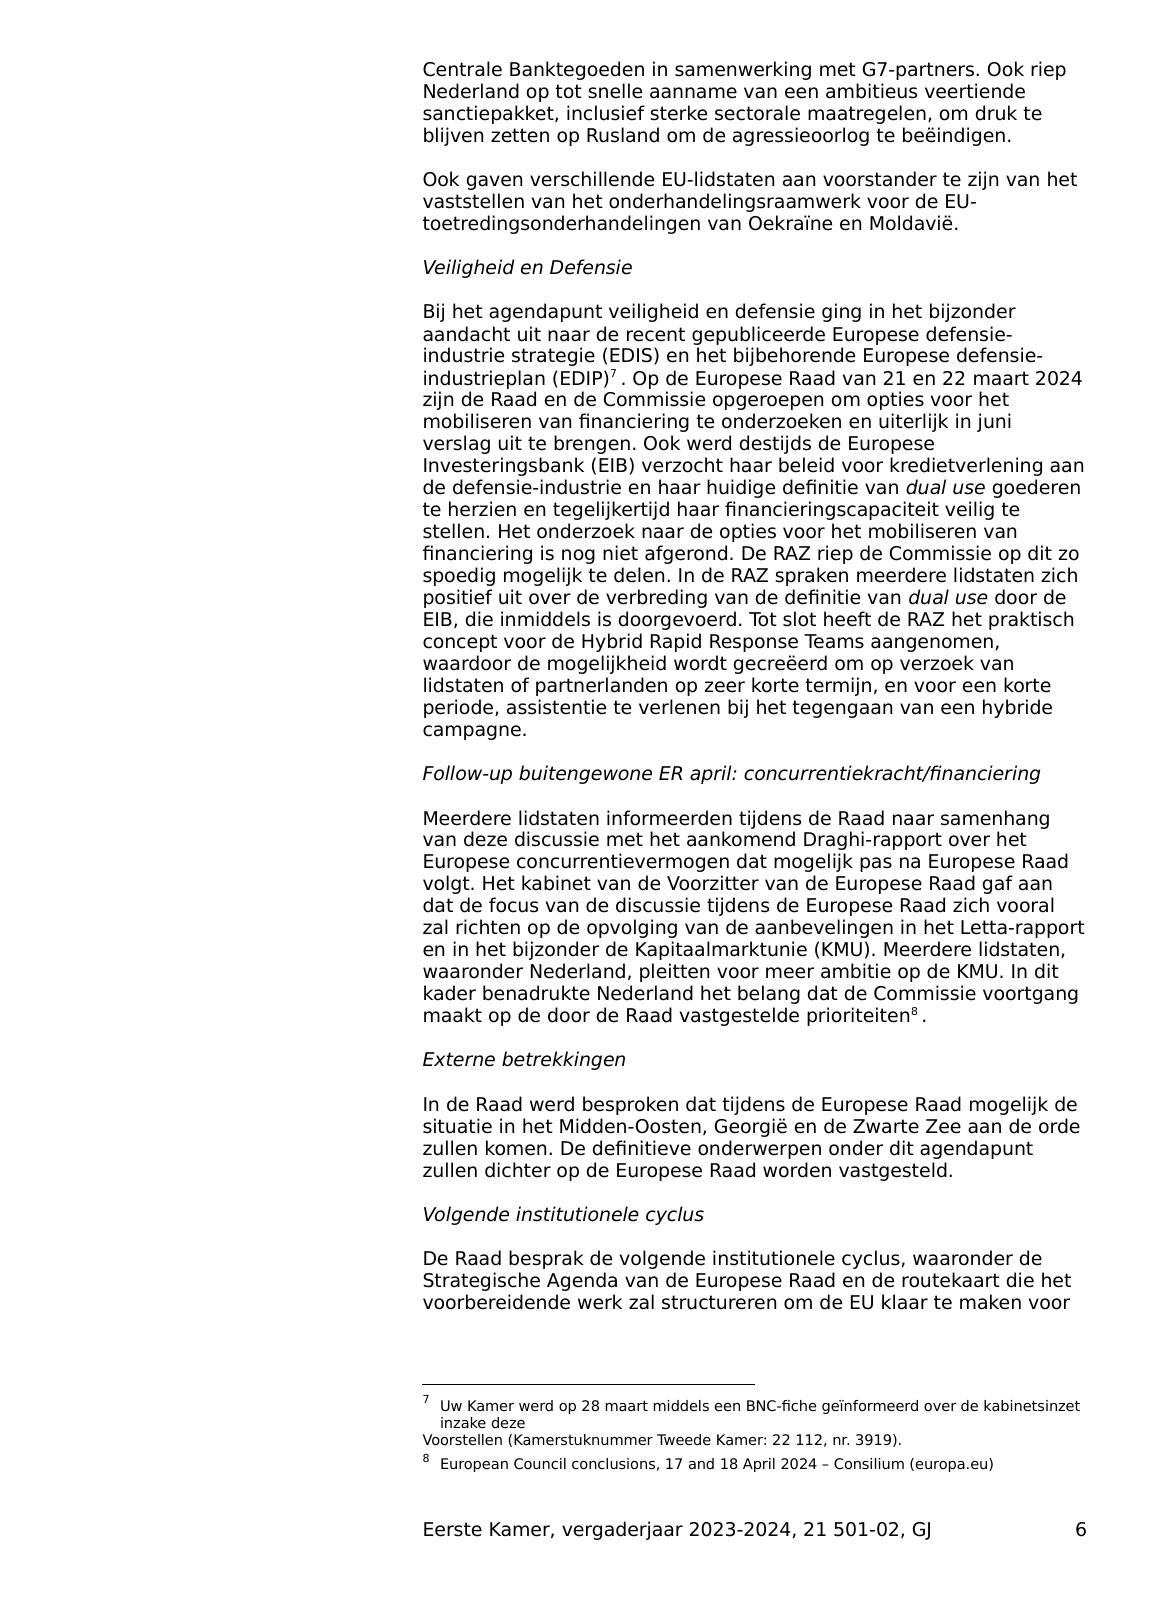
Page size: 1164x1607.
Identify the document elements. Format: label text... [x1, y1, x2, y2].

text Uw Kamer werd op 28 maart middels een BNC-fiche geïnformeerd over de kabinetsinzet inzake deze [422, 1393, 1087, 1432]
text Centrale Banktegoeden in samenwerking met G7-partners. Ook riep Nederland op tot snelle aanname van een ambitieus veertiende sanctiepakket, inclusief sterke sectorale maatregelen, om druk te blijven zetten op Rusland om de agressieoorlog te beëindigen. [422, 59, 1087, 147]
subtitle Volgende institutionele cyclus [422, 1204, 1087, 1226]
text Ook gaven verschillende EU-lidstaten aan voorstander te zijn van het vaststellen van het onderhandelingsraamwerk voor de EU-toetredingsonderhandelingen van Oekraïne en Moldavië. [422, 169, 1087, 235]
text Bij het agendapunt veiligheid en defensie ging in het bijzonder aandacht uit naar de recent gepubliceerde Europese defensie-industrie strategie (EDIS) en het bijbehorende Europese defensie-industrieplan (EDIP). Op de Europese Raad van 21 en 22 maart 2024 zijn de Raad en de Commissie opgeroepen om opties voor het mobiliseren van financiering te onderzoeken en uiterlijk in juni verslag uit te brengen. Ook werd destijds de Europese Investeringsbank (EIB) verzocht haar beleid voor kredietverlening aan de defensie-industrie en haar huidige definitie van dual use goederen te herzien en tegelijkertijd haar financieringscapaciteit veilig te stellen. Het onderzoek naar de opties voor het mobiliseren van financiering is nog niet afgerond. De RAZ riep de Commissie op dit zo spoedig mogelijk te delen. In de RAZ spraken meerdere lidstaten zich positief uit over de verbreding van de definitie van dual use door de EIB, die inmiddels is doorgevoerd. Tot slot heeft de RAZ het praktisch concept voor de Hybrid Rapid Response Teams aangenomen, waardoor de mogelijkheid wordt gecreëerd om op verzoek van lidstaten of partnerlanden op zeer korte termijn, en voor een korte periode, assistentie te verlenen bij het tegengaan van een hybride campagne. [422, 301, 1087, 741]
subtitle Veiligheid en Defensie [422, 257, 1087, 279]
subtitle Externe betrekkingen [422, 1049, 1087, 1071]
text In de Raad werd besproken dat tijdens de Europese Raad mogelijk de situatie in het Midden-Oosten, Georgië en de Zwarte Zee aan de orde zullen komen. De definitieve onderwerpen onder dit agendapunt zullen dichter op de Europese Raad worden vastgesteld. [422, 1093, 1087, 1181]
subtitle Follow-up buitengewone ER april: concurrentiekracht/financiering [422, 763, 1087, 785]
text European Council conclusions, 17 and 18 April 2024 – Consilium (europa.eu) [422, 1452, 1087, 1474]
text Voorstellen (Kamerstuknummer Tweede Kamer: 22 112, nr. 3919). [422, 1432, 1087, 1449]
text Meerdere lidstaten informeerden tijdens de Raad naar samenhang van deze discussie met het aankomend Draghi-rapport over het Europese concurrentievermogen dat mogelijk pas na Europese Raad volgt. Het kabinet van de Voorzitter van de Europese Raad gaf aan dat de focus van de discussie tijdens de Europese Raad zich vooral zal richten op de opvolging van de aanbevelingen in het Letta-rapport en in het bijzonder de Kapitaalmarktunie (KMU). Meerdere lidstaten, waaronder Nederland, pleitten voor meer ambitie op de KMU. In dit kader benadrukte Nederland het belang dat de Commissie voortgang maakt op de door de Raad vastgestelde prioriteiten. [422, 807, 1087, 1027]
text De Raad besprak de volgende institutionele cyclus, waaronder de Strategische Agenda van de Europese Raad en de routekaart die het voorbereidende werk zal structureren om de EU klaar te maken voor [422, 1248, 1087, 1314]
